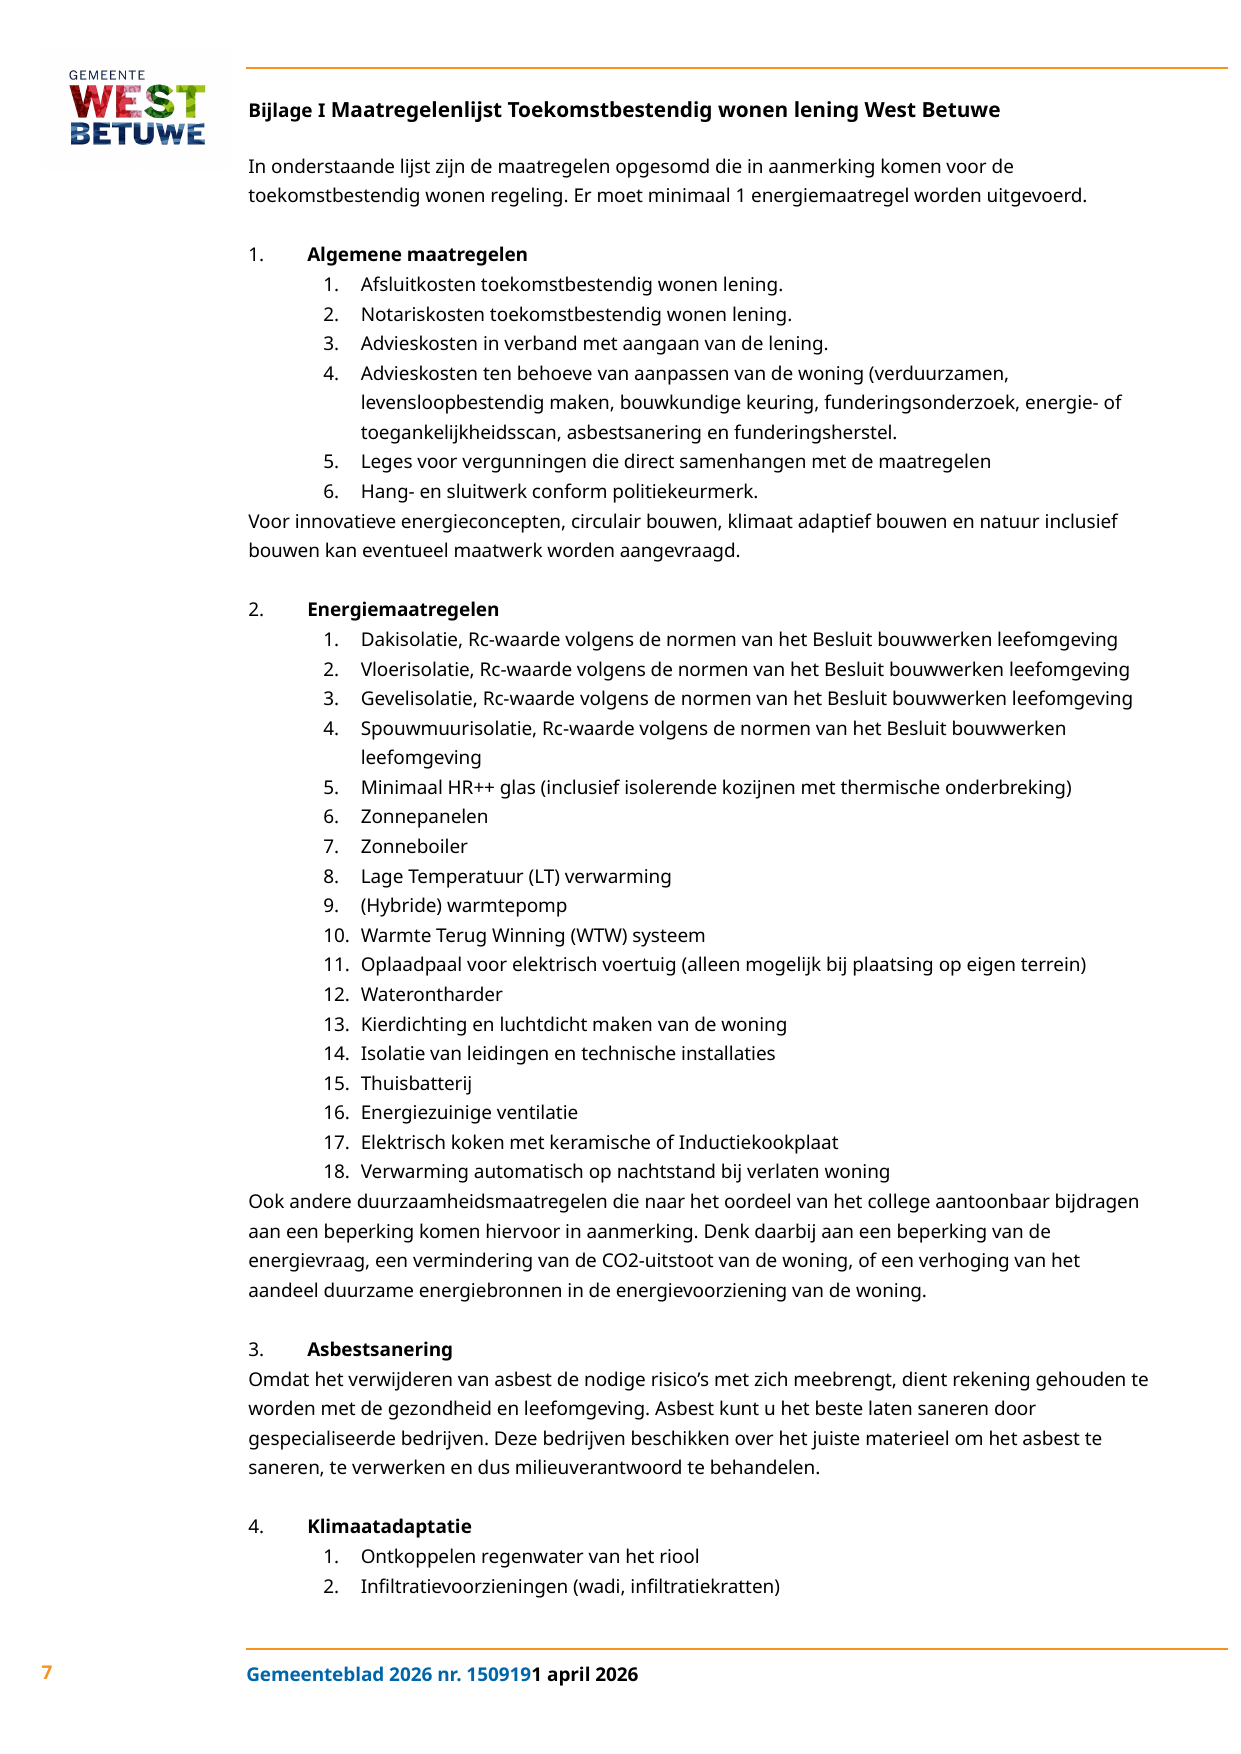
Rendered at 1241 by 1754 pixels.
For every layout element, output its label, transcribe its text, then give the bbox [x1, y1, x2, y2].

list Zonnepanelen [323, 804, 1152, 829]
list Energiezuinige ventilatie [323, 1099, 1152, 1125]
list Warmte Terug Winning (WTW) systeem [323, 922, 1152, 948]
list Lage Temperatuur (LT) verwarming [323, 863, 1152, 889]
text Voor innovatieve energieconcepten, circulair bouwen, klimaat adaptief bouwen en natuur inclusief bouwen kan eventueel maatwerk worden aangevraagd. [248, 508, 1152, 563]
list Zonneboiler [323, 833, 1152, 859]
list Afsluitkosten toekomstbestendig wonen lening. [323, 271, 1152, 297]
list Ontkoppelen regenwater van het riool [323, 1543, 1152, 1569]
list Minimaal HR++ glas (inclusief isolerende kozijnen met thermische onderbreking) [323, 774, 1152, 800]
list Gevelisolatie, Rc-waarde volgens de normen van het Besluit bouwwerken leefomgeving [323, 685, 1152, 711]
list Algemene maatregelen [248, 242, 1152, 267]
list Thuisbatterij [323, 1070, 1152, 1096]
picture [41, 47, 231, 172]
list Advieskosten in verband met aangaan van de lening. [323, 330, 1152, 356]
list Klimaatadaptatie [248, 1514, 1152, 1539]
list Spouwmuurisolatie, Rc-waarde volgens de normen van het Besluit bouwwerken leefomgeving [323, 715, 1152, 770]
text In onderstaande lijst zijn de maatregelen opgesomd die in aanmerking komen voor de toekomstbestendig wonen regeling. Er moet minimaal 1 energiemaatregel worden uitgevoerd. [248, 153, 1152, 208]
list Vloerisolatie, Rc-waarde volgens de normen van het Besluit bouwwerken leefomgeving [323, 656, 1152, 682]
list (Hybride) warmtepomp [323, 892, 1152, 918]
text Ook andere duurzaamheidsmaatregelen die naar het oordeel van het college aantoonbaar bijdragen aan een beperking komen hiervoor in aanmerking. Denk daarbij aan een beperking van de energievraag, een vermindering van de CO2-uitstoot van de woning, of een verhoging van het aandeel duurzame energiebronnen in de energievoorziening van de woning. [248, 1188, 1152, 1303]
list Dakisolatie, Rc-waarde volgens de normen van het Besluit bouwwerken leefomgeving [323, 626, 1152, 652]
list Energiemaatregelen [248, 597, 1152, 622]
list Kierdichting en luchtdicht maken van de woning [323, 1011, 1152, 1037]
list Oplaadpaal voor elektrisch voertuig (alleen mogelijk bij plaatsing op eigen terrein) [323, 952, 1152, 977]
list Hang- en sluitwerk conform politiekeurmerk. [323, 478, 1152, 504]
list Verwarming automatisch op nachtstand bij verlaten woning [323, 1159, 1152, 1184]
list Asbestsanering [248, 1336, 1152, 1362]
list Isolatie van leidingen en technische installaties [323, 1040, 1152, 1066]
list Leges voor vergunningen die direct samenhangen met de maatregelen [323, 449, 1152, 474]
list Advieskosten ten behoeve van aanpassen van de woning (verduurzamen, levensloopbestendig maken, bouwkundige keuring, funderingsonderzoek, energie- of toegankelijkheidsscan, asbestsanering en funderingsherstel. [323, 360, 1152, 445]
list Waterontharder [323, 981, 1152, 1007]
list Notariskosten toekomstbestendig wonen lening. [323, 301, 1152, 327]
text Omdat het verwijderen van asbest de nodige risico’s met zich meebrengt, dient rekening gehouden te worden met de gezondheid en leefomgeving. Asbest kunt u het beste laten saneren door gespecialiseerde bedrijven. Deze bedrijven beschikken over het juiste materieel om het asbest te saneren, te verwerken en dus milieuverantwoord te behandelen. [248, 1366, 1152, 1480]
list Infiltratievoorzieningen (wadi, infiltratiekratten) [323, 1573, 1152, 1599]
list Elektrisch koken met keramische of Inductiekookplaat [323, 1129, 1152, 1155]
text Bijlage I Maatregelenlijst Toekomstbestendig wonen lening West Betuwe [248, 95, 1152, 123]
